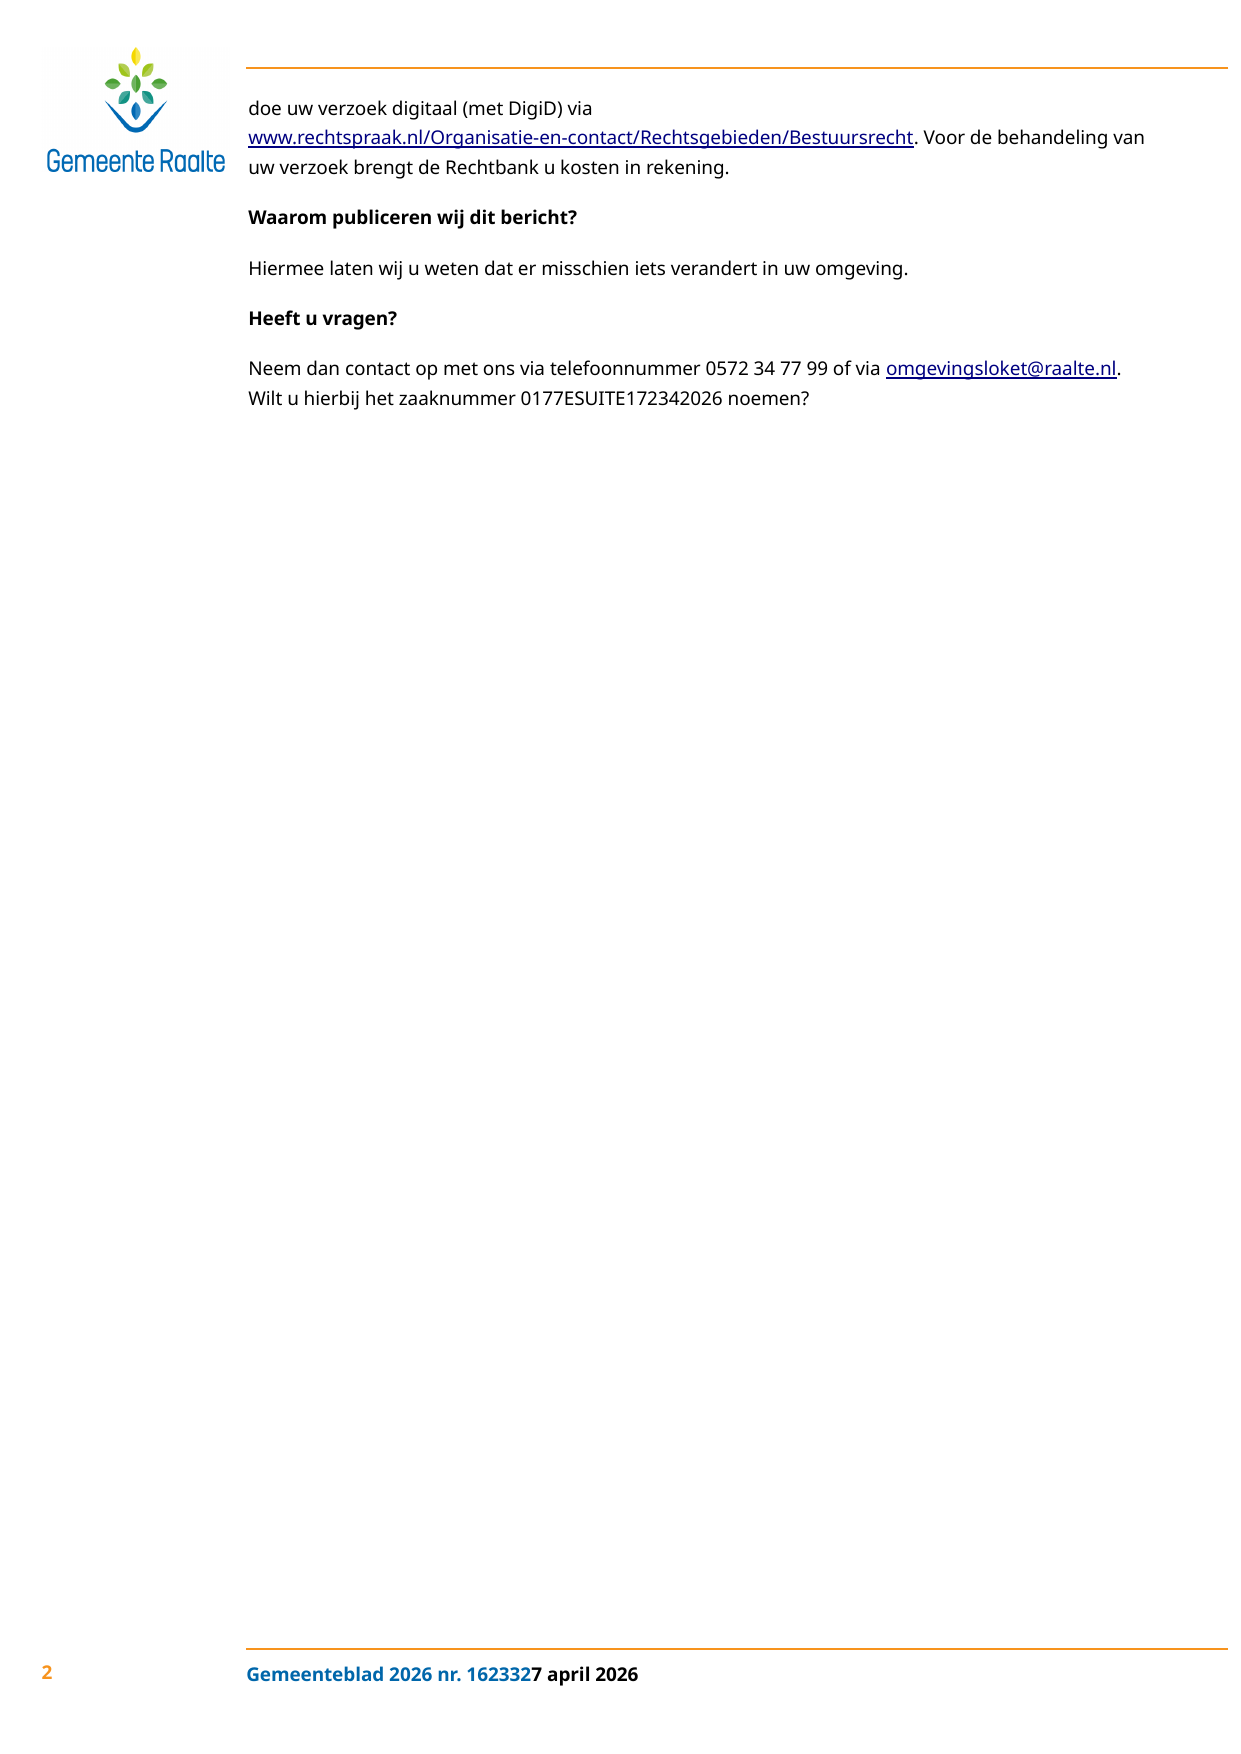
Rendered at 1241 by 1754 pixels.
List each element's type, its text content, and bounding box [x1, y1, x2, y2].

picture [41, 47, 231, 172]
text Neem dan contact op met ons via telefoonnummer 0572 34 77 99 of via omgevingsloket@raalte.nl. Wilt u hierbij het zaaknummer 0177ESUITE172342026 noemen? [248, 356, 1152, 411]
text doe uw verzoek digitaal (met DigiD) via www.rechtspraak.nl/Organisatie-en-contact/Rechtsgebieden/Bestuursrecht. Voor de behandeling van uw verzoek brengt de Rechtbank u kosten in rekening. [248, 95, 1152, 180]
text Hiermee laten wij u weten dat er misschien iets verandert in uw omgeving. [248, 255, 1152, 281]
text Waarom publiceren wij dit bericht? [248, 204, 1152, 230]
text Heeft u vragen? [248, 305, 1152, 331]
